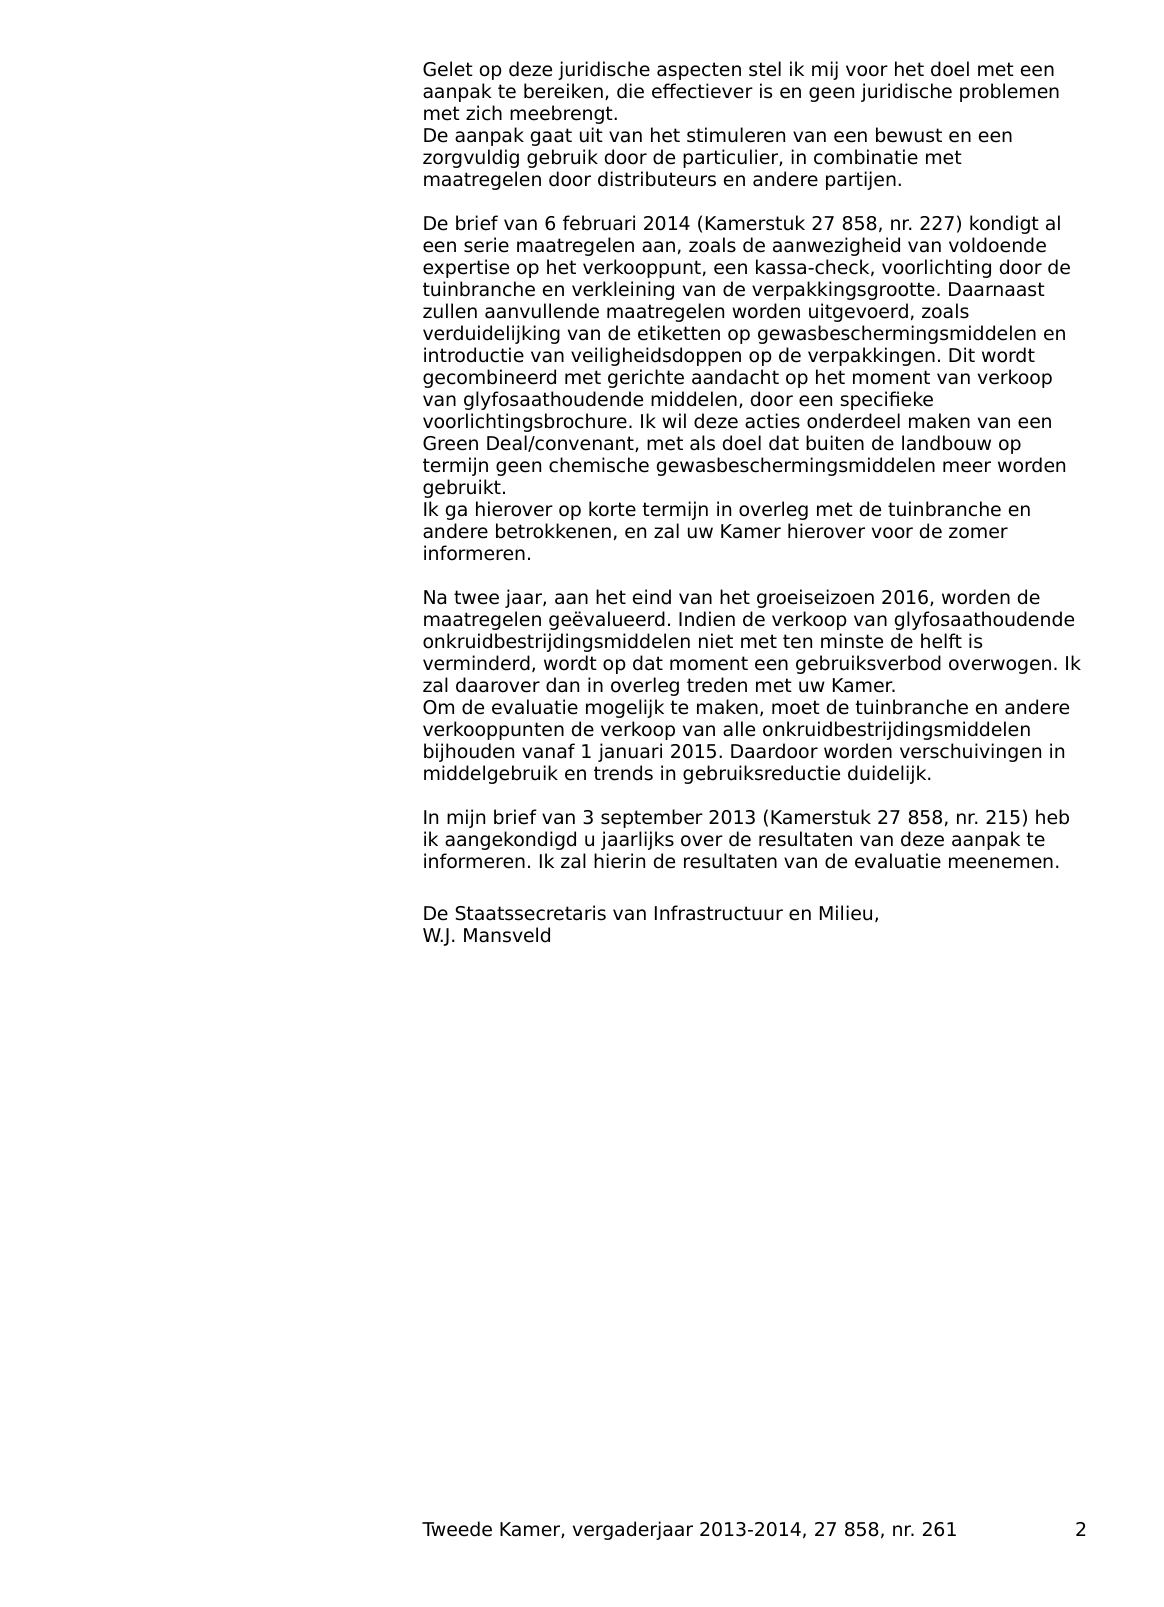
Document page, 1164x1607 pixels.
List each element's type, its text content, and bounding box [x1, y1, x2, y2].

text De brief van 6 februari 2014 (Kamerstuk 27 858, nr. 227) kondigt al een serie maatregelen aan, zoals de aanwezigheid van voldoende expertise op het verkooppunt, een kassa-check, voorlichting door de tuinbranche en verkleining van de verpakkingsgrootte. Daarnaast zullen aanvullende maatregelen worden uitgevoerd, zoals verduidelijking van de etiketten op gewasbeschermingsmiddelen en introductie van veiligheidsdoppen op de verpakkingen. Dit wordt gecombineerd met gerichte aandacht op het moment van verkoop van glyfosaathoudende middelen, door een specifieke voorlichtingsbrochure. Ik wil deze acties onderdeel maken van een Green Deal/convenant, met als doel dat buiten de landbouw op termijn geen chemische gewasbeschermingsmiddelen meer worden gebruikt. [422, 213, 1087, 499]
text In mijn brief van 3 september 2013 (Kamerstuk 27 858, nr. 215) heb ik aangekondigd u jaarlijks over de resultaten van deze aanpak te informeren. Ik zal hierin de resultaten van de evaluatie meenemen. [422, 807, 1087, 873]
text Na twee jaar, aan het eind van het groeiseizoen 2016, worden de maatregelen geëvalueerd. Indien de verkoop van glyfosaathoudende onkruidbestrijdingsmiddelen niet met ten minste de helft is verminderd, wordt op dat moment een gebruiksverbod overwogen. Ik zal daarover dan in overleg treden met uw Kamer. [422, 587, 1087, 697]
text Om de evaluatie mogelijk te maken, moet de tuinbranche en andere verkooppunten de verkoop van alle onkruidbestrijdingsmiddelen bijhouden vanaf 1 januari 2015. Daardoor worden verschuivingen in middelgebruik en trends in gebruiksreductie duidelijk. [422, 697, 1087, 785]
text Ik ga hierover op korte termijn in overleg met de tuinbranche en andere betrokkenen, en zal uw Kamer hierover voor de zomer informeren. [422, 499, 1087, 565]
text Gelet op deze juridische aspecten stel ik mij voor het doel met een aanpak te bereiken, die effectiever is en geen juridische problemen met zich meebrengt. [422, 59, 1087, 125]
text De Staatssecretaris van Infrastructuur en Milieu, W.J. Mansveld [422, 903, 1087, 947]
text De aanpak gaat uit van het stimuleren van een bewust en een zorgvuldig gebruik door de particulier, in combinatie met maatregelen door distributeurs en andere partijen. [422, 125, 1087, 191]
